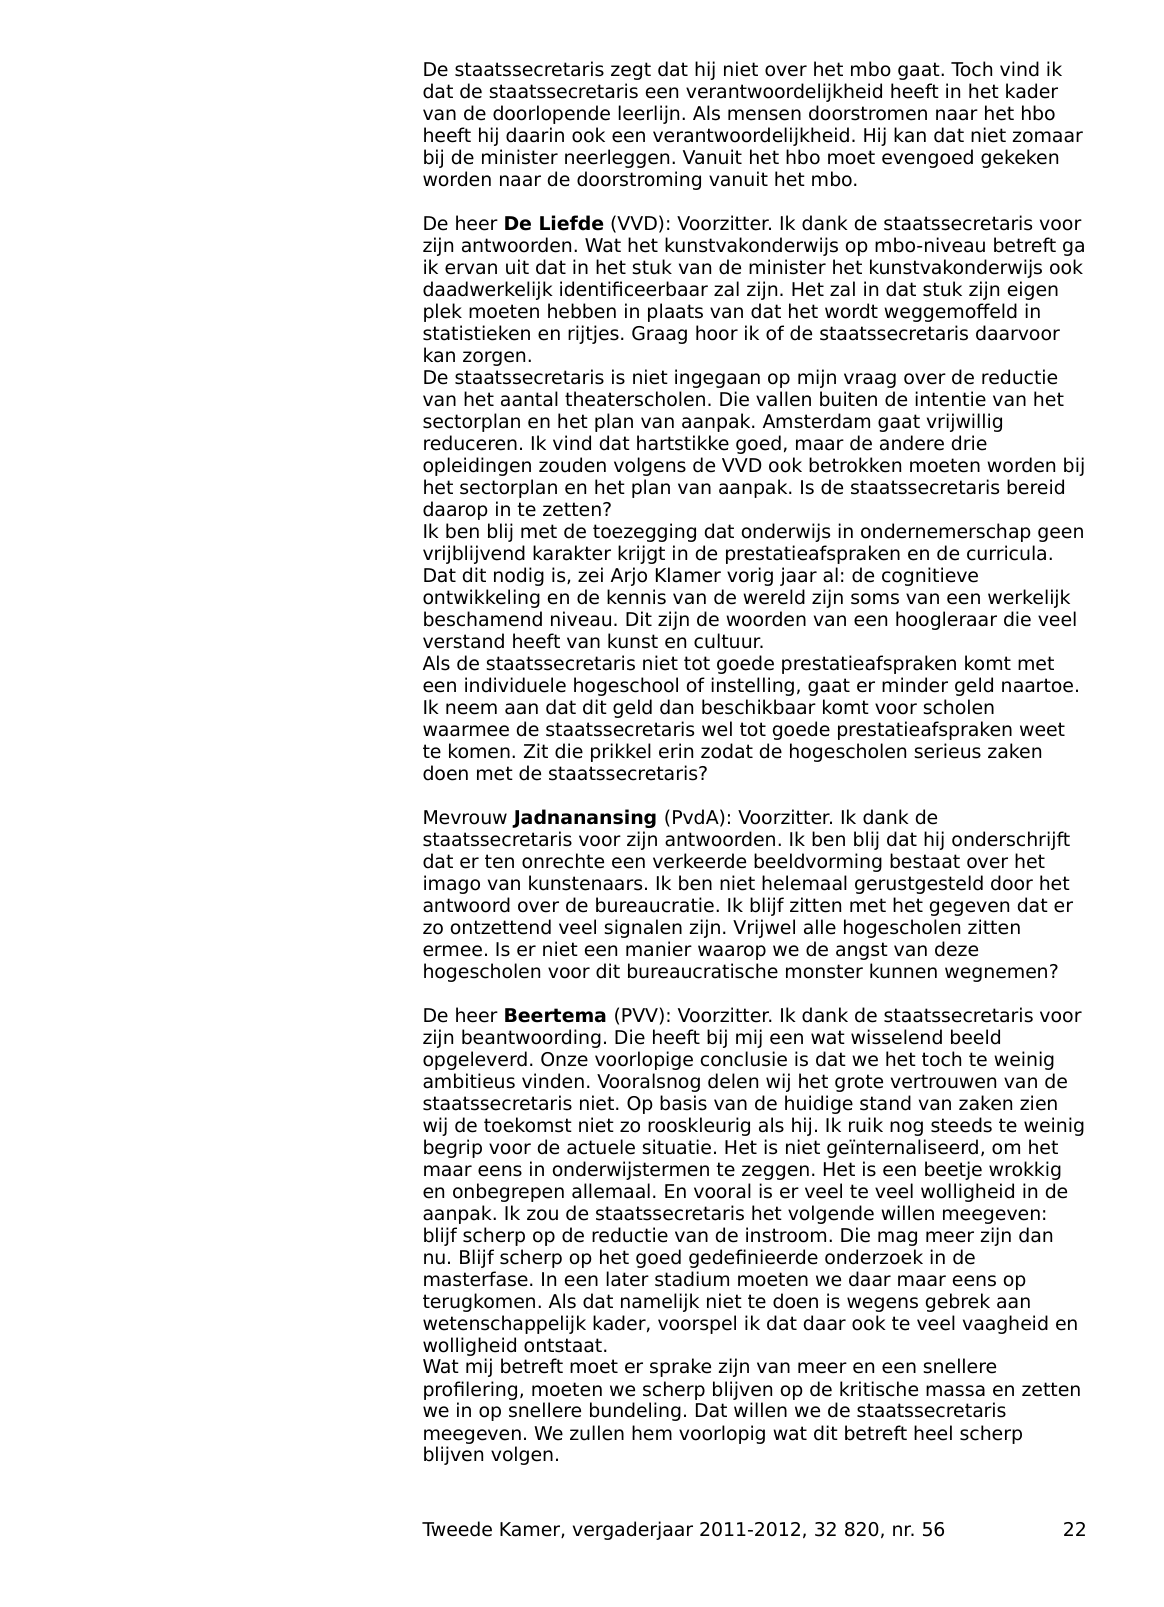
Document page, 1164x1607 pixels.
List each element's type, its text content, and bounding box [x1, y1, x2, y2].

text Ik ben blij met de toezegging dat onderwijs in ondernemerschap geen vrijblijvend karakter krijgt in de prestatieafspraken en de curricula. Dat dit nodig is, zei Arjo Klamer vorig jaar al: de cognitieve ontwikkeling en de kennis van de wereld zijn soms van een werkelijk beschamend niveau. Dit zijn de woorden van een hoogleraar die veel verstand heeft van kunst en cultuur. [422, 521, 1087, 653]
text Wat mij betreft moet er sprake zijn van meer en een snellere profilering, moeten we scherp blijven op de kritische massa en zetten we in op snellere bundeling. Dat willen we de staatssecretaris meegeven. We zullen hem voorlopig wat dit betreft heel scherp blijven volgen. [422, 1356, 1087, 1466]
text Mevrouw Jadnanansing (PvdA): Voorzitter. Ik dank de staatssecretaris voor zijn antwoorden. Ik ben blij dat hij onderschrijft dat er ten onrechte een verkeerde beeldvorming bestaat over het imago van kunstenaars. Ik ben niet helemaal gerustgesteld door het antwoord over de bureaucratie. Ik blijf zitten met het gegeven dat er zo ontzettend veel signalen zijn. Vrijwel alle hogescholen zitten ermee. Is er niet een manier waarop we de angst van deze hogescholen voor dit bureaucratische monster kunnen wegnemen? [422, 807, 1087, 983]
text Als de staatssecretaris niet tot goede prestatieafspraken komt met een individuele hogeschool of instelling, gaat er minder geld naartoe. Ik neem aan dat dit geld dan beschikbaar komt voor scholen waarmee de staatssecretaris wel tot goede prestatieafspraken weet te komen. Zit die prikkel erin zodat de hogescholen serieus zaken doen met de staatssecretaris? [422, 653, 1087, 784]
text De staatssecretaris is niet ingegaan op mijn vraag over de reductie van het aantal theaterscholen. Die vallen buiten de intentie van het sectorplan en het plan van aanpak. Amsterdam gaat vrijwillig reduceren. Ik vind dat hartstikke goed, maar de andere drie opleidingen zouden volgens de VVD ook betrokken moeten worden bij het sectorplan en het plan van aanpak. Is de staatssecretaris bereid daarop in te zetten? [422, 367, 1087, 521]
text De staatssecretaris zegt dat hij niet over het mbo gaat. Toch vind ik dat de staatssecretaris een verantwoordelijkheid heeft in het kader van de doorlopende leerlijn. Als mensen doorstromen naar het hbo heeft hij daarin ook een verantwoordelijkheid. Hij kan dat niet zomaar bij de minister neerleggen. Vanuit het hbo moet evengoed gekeken worden naar de doorstroming vanuit het mbo. [422, 59, 1087, 191]
text De heer Beertema (PVV): Voorzitter. Ik dank de staatssecretaris voor zijn beantwoording. Die heeft bij mij een wat wisselend beeld opgeleverd. Onze voorlopige conclusie is dat we het toch te weinig ambitieus vinden. Vooralsnog delen wij het grote vertrouwen van de staatssecretaris niet. Op basis van de huidige stand van zaken zien wij de toekomst niet zo rooskleurig als hij. Ik ruik nog steeds te weinig begrip voor de actuele situatie. Het is niet geïnternaliseerd, om het maar eens in onderwijstermen te zeggen. Het is een beetje wrokkig en onbegrepen allemaal. En vooral is er veel te veel wolligheid in de aanpak. Ik zou de staatssecretaris het volgende willen meegeven: blijf scherp op de reductie van de instroom. Die mag meer zijn dan nu. Blijf scherp op het goed gedefinieerde onderzoek in de masterfase. In een later stadium moeten we daar maar eens op terugkomen. Als dat namelijk niet te doen is wegens gebrek aan wetenschappelijk kader, voorspel ik dat daar ook te veel vaagheid en wolligheid ontstaat. [422, 1005, 1087, 1356]
text De heer De Liefde (VVD): Voorzitter. Ik dank de staatssecretaris voor zijn antwoorden. Wat het kunstvakonderwijs op mbo-niveau betreft ga ik ervan uit dat in het stuk van de minister het kunstvakonderwijs ook daadwerkelijk identificeerbaar zal zijn. Het zal in dat stuk zijn eigen plek moeten hebben in plaats van dat het wordt weggemoffeld in statistieken en rijtjes. Graag hoor ik of de staatssecretaris daarvoor kan zorgen. [422, 213, 1087, 367]
